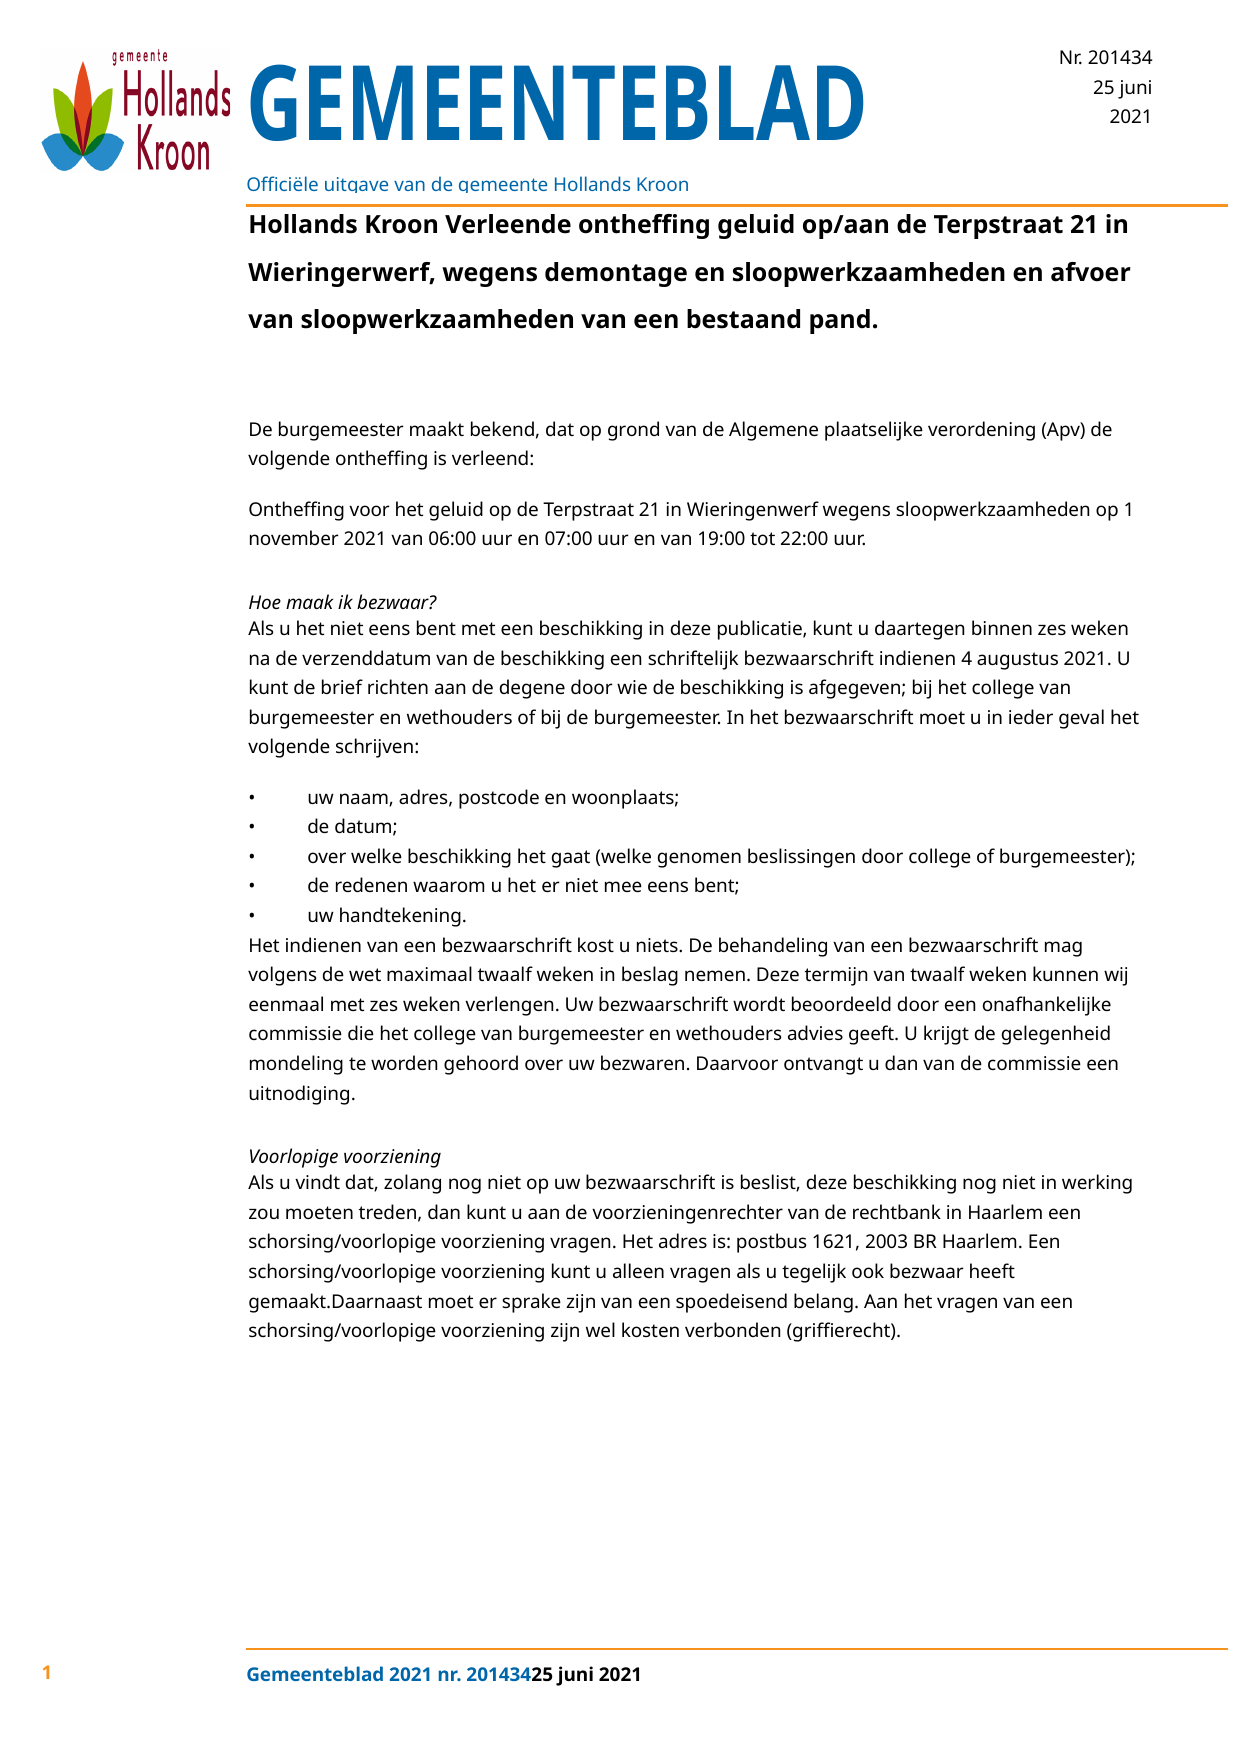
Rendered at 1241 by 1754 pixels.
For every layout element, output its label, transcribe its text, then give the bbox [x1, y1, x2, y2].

text Hollands Kroon Verleende ontheffing geluid op/aan de Terpstraat 21 in Wieringerwerf, wegens demontage en sloopwerkzaamheden en afvoer van sloopwerkzaamheden van een bestaand pand. [248, 207, 1152, 336]
text Als u vindt dat, zolang nog niet op uw bezwaarschrift is beslist, deze beschikking nog niet in werking zou moeten treden, dan kunt u aan de voorzieningenrechter van de rechtbank in Haarlem een schorsing/voorlopige voorziening vragen. Het adres is: postbus 1621, 2003 BR Haarlem. Een schorsing/voorlopige voorziening kunt u alleen vragen als u tegelijk ook bezwaar heeft gemaakt.Daarnaast moet er sprake zijn van een spoedeisend belang. Aan het vragen van een schorsing/voorlopige voorziening zijn wel kosten verbonden (griffierecht). [248, 1169, 1152, 1343]
text Als u het niet eens bent met een beschikking in deze publicatie, kunt u daartegen binnen zes weken na de verzenddatum van de beschikking een schriftelijk bezwaarschrift indienen 4 augustus 2021. U kunt de brief richten aan de degene door wie de beschikking is afgegeven; bij het college van burgemeester en wethouders of bij de burgemeester. In het bezwaarschrift moet u in ieder geval het volgende schrijven: [248, 615, 1152, 759]
list de redenen waarom u het er niet mee eens bent; [248, 873, 1152, 898]
list uw handtekening. [248, 902, 1152, 928]
picture [41, 47, 231, 172]
text Het indienen van een bezwaarschrift kost u niets. De behandeling van een bezwaarschrift mag volgens de wet maximaal twaalf weken in beslag nemen. Deze termijn van twaalf weken kunnen wij eenmaal met zes weken verlengen. Uw bezwaarschrift wordt beoordeeld door een onafhankelijke commissie die het college van burgemeester en wethouders advies geeft. U krijgt de gelegenheid mondeling te worden gehoord over uw bezwaren. Daarvoor ontvangt u dan van de commissie een uitnodiging. [248, 932, 1152, 1106]
text Ontheffing voor het geluid op de Terpstraat 21 in Wieringenwerf wegens sloopwerkzaamheden op 1 november 2021 van 06:00 uur en 07:00 uur en van 19:00 tot 22:00 uur. [248, 496, 1152, 551]
list over welke beschikking het gaat (welke genomen beslissingen door college of burgemeester); [248, 843, 1152, 869]
list de datum; [248, 813, 1152, 839]
list uw naam, adres, postcode en woonplaats; [248, 784, 1152, 810]
text Voorlopige voorziening [248, 1144, 1152, 1169]
text Hoe maak ik bezwaar? [248, 589, 1152, 615]
text De burgemeester maakt bekend, dat op grond van de Algemene plaatselijke verordening (Apv) de volgende ontheffing is verleend: [248, 416, 1152, 471]
